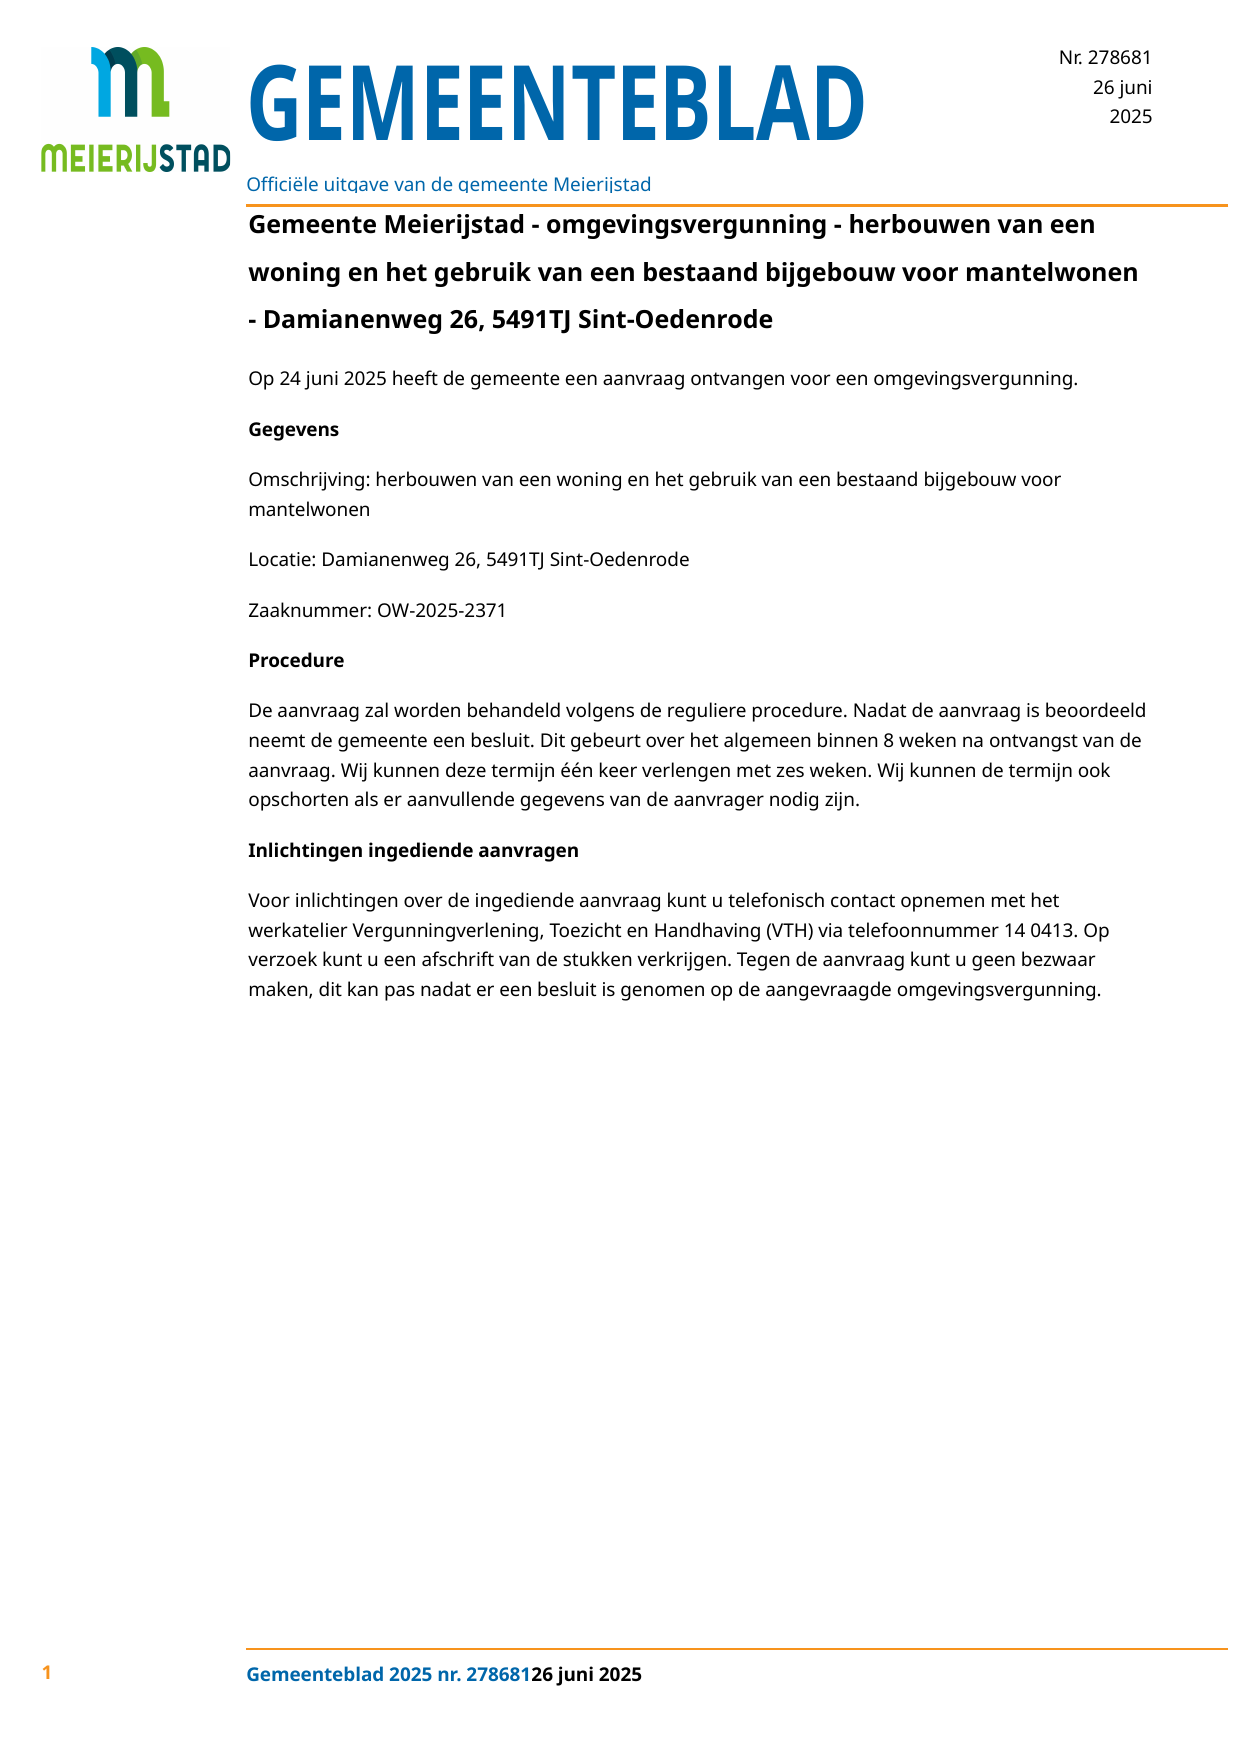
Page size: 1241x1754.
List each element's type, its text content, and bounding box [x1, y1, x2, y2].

text Op 24 juni 2025 heeft de gemeente een aanvraag ontvangen voor een omgevingsvergunning. [248, 366, 1152, 391]
text Locatie: Damianenweg 26, 5491TJ Sint-Oedenrode [248, 546, 1152, 572]
text Procedure [248, 647, 1152, 673]
text Omschrijving: herbouwen van een woning en het gebruik van een bestaand bijgebouw voor mantelwonen [248, 466, 1152, 522]
text Zaaknummer: OW-2025-2371 [248, 597, 1152, 622]
text Inlichtingen ingediende aanvragen [248, 837, 1152, 862]
picture [41, 47, 231, 172]
text De aanvraag zal worden behandeld volgens de reguliere procedure. Nadat de aanvraag is beoordeeld neemt de gemeente een besluit. Dit gebeurt over het algemeen binnen 8 weken na ontvangst van de aanvraag. Wij kunnen deze termijn één keer verlengen met zes weken. Wij kunnen de termijn ook opschorten als er aanvullende gegevens van de aanvrager nodig zijn. [248, 698, 1152, 812]
text Gegevens [248, 416, 1152, 442]
text Voor inlichtingen over de ingediende aanvraag kunt u telefonisch contact opnemen met het werkatelier Vergunningverlening, Toezicht en Handhaving (VTH) via telefoonnummer 14 0413. Op verzoek kunt u een afschrift van de stukken verkrijgen. Tegen de aanvraag kunt u geen bezwaar maken, dit kan pas nadat er een besluit is genomen op de aangevraagde omgevingsvergunning. [248, 887, 1152, 1002]
text Gemeente Meierijstad - omgevingsvergunning - herbouwen van een woning en het gebruik van een bestaand bijgebouw voor mantelwonen - Damianenweg 26, 5491TJ Sint-Oedenrode [248, 207, 1152, 336]
